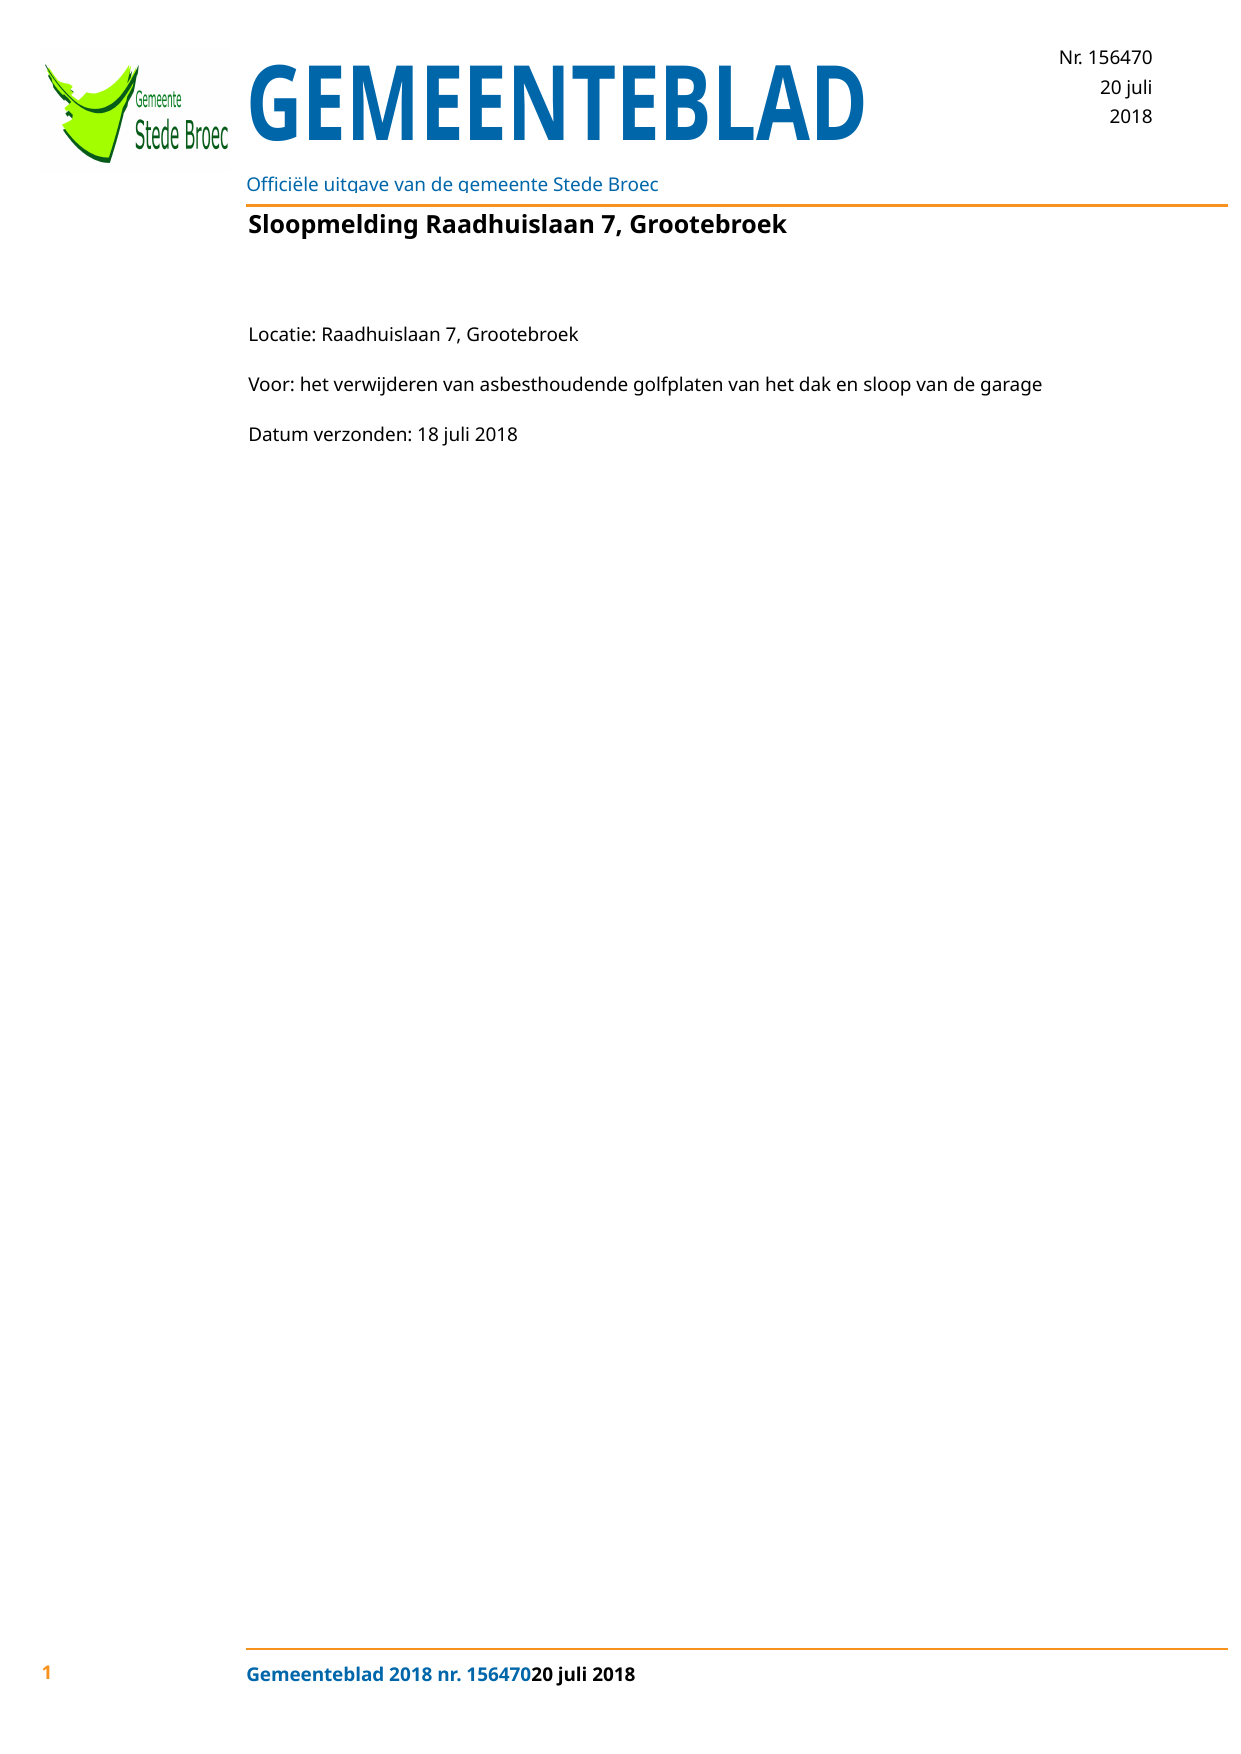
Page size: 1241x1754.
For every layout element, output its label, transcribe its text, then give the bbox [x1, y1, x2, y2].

picture [41, 47, 231, 172]
text Locatie: Raadhuislaan 7, Grootebroek [248, 321, 1152, 346]
text Sloopmelding Raadhuislaan 7, Grootebroek [248, 207, 1152, 241]
text Datum verzonden: 18 juli 2018 [248, 422, 1152, 447]
text Voor: het verwijderen van asbesthoudende golfplaten van het dak en sloop van de garage [248, 371, 1152, 397]
